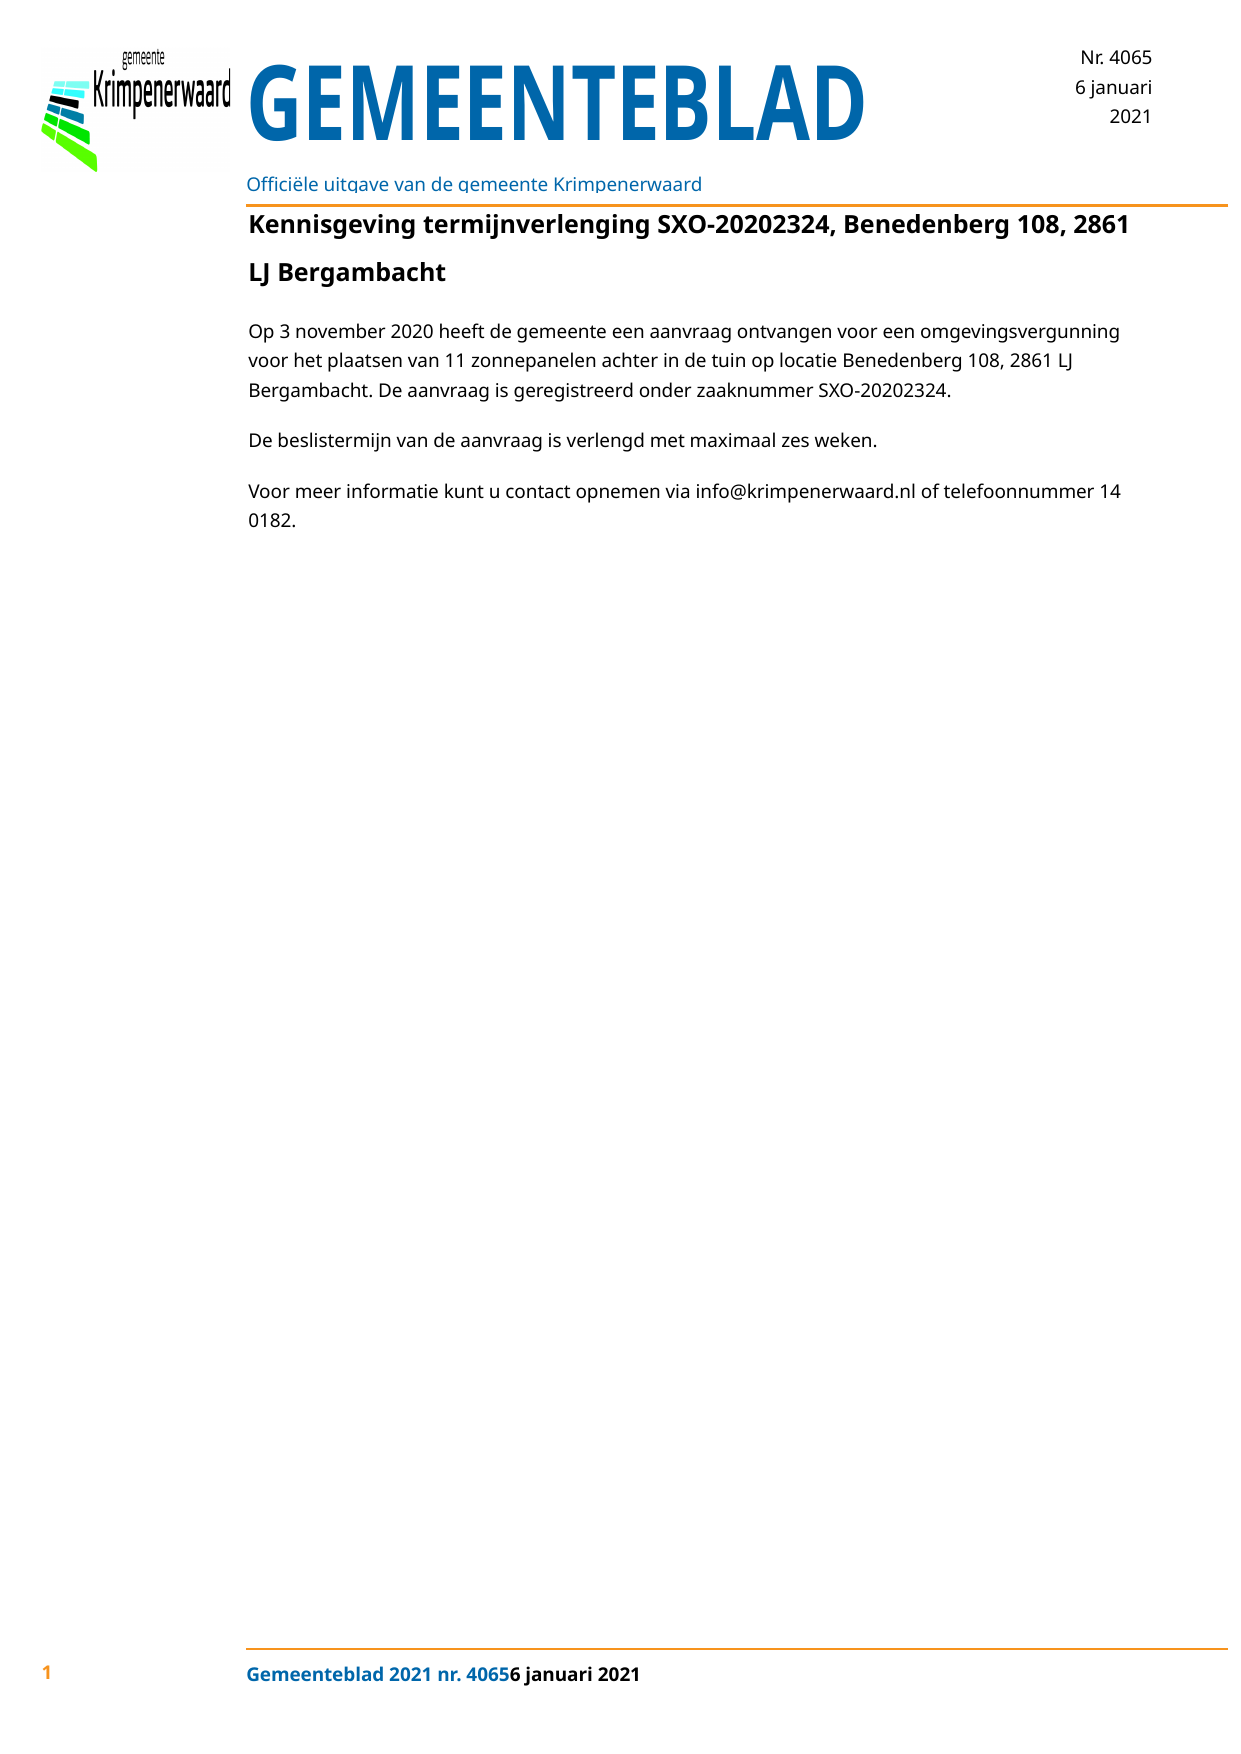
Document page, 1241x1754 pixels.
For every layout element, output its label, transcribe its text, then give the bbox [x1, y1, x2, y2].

text Voor meer informatie kunt u contact opnemen via info@krimpenerwaard.nl of telefoonnummer 14 0182. [248, 478, 1152, 533]
text De beslistermijn van de aanvraag is verlengd met maximaal zes weken. [248, 427, 1152, 453]
picture [41, 47, 231, 172]
text Op 3 november 2020 heeft de gemeente een aanvraag ontvangen voor een omgevingsvergunning voor het plaatsen van 11 zonnepanelen achter in de tuin op locatie Benedenberg 108, 2861 LJ Bergambacht. De aanvraag is geregistreerd onder zaaknummer SXO-20202324. [248, 318, 1152, 403]
text Kennisgeving termijnverlenging SXO-20202324, Benedenberg 108, 2861 LJ Bergambacht [248, 207, 1152, 288]
